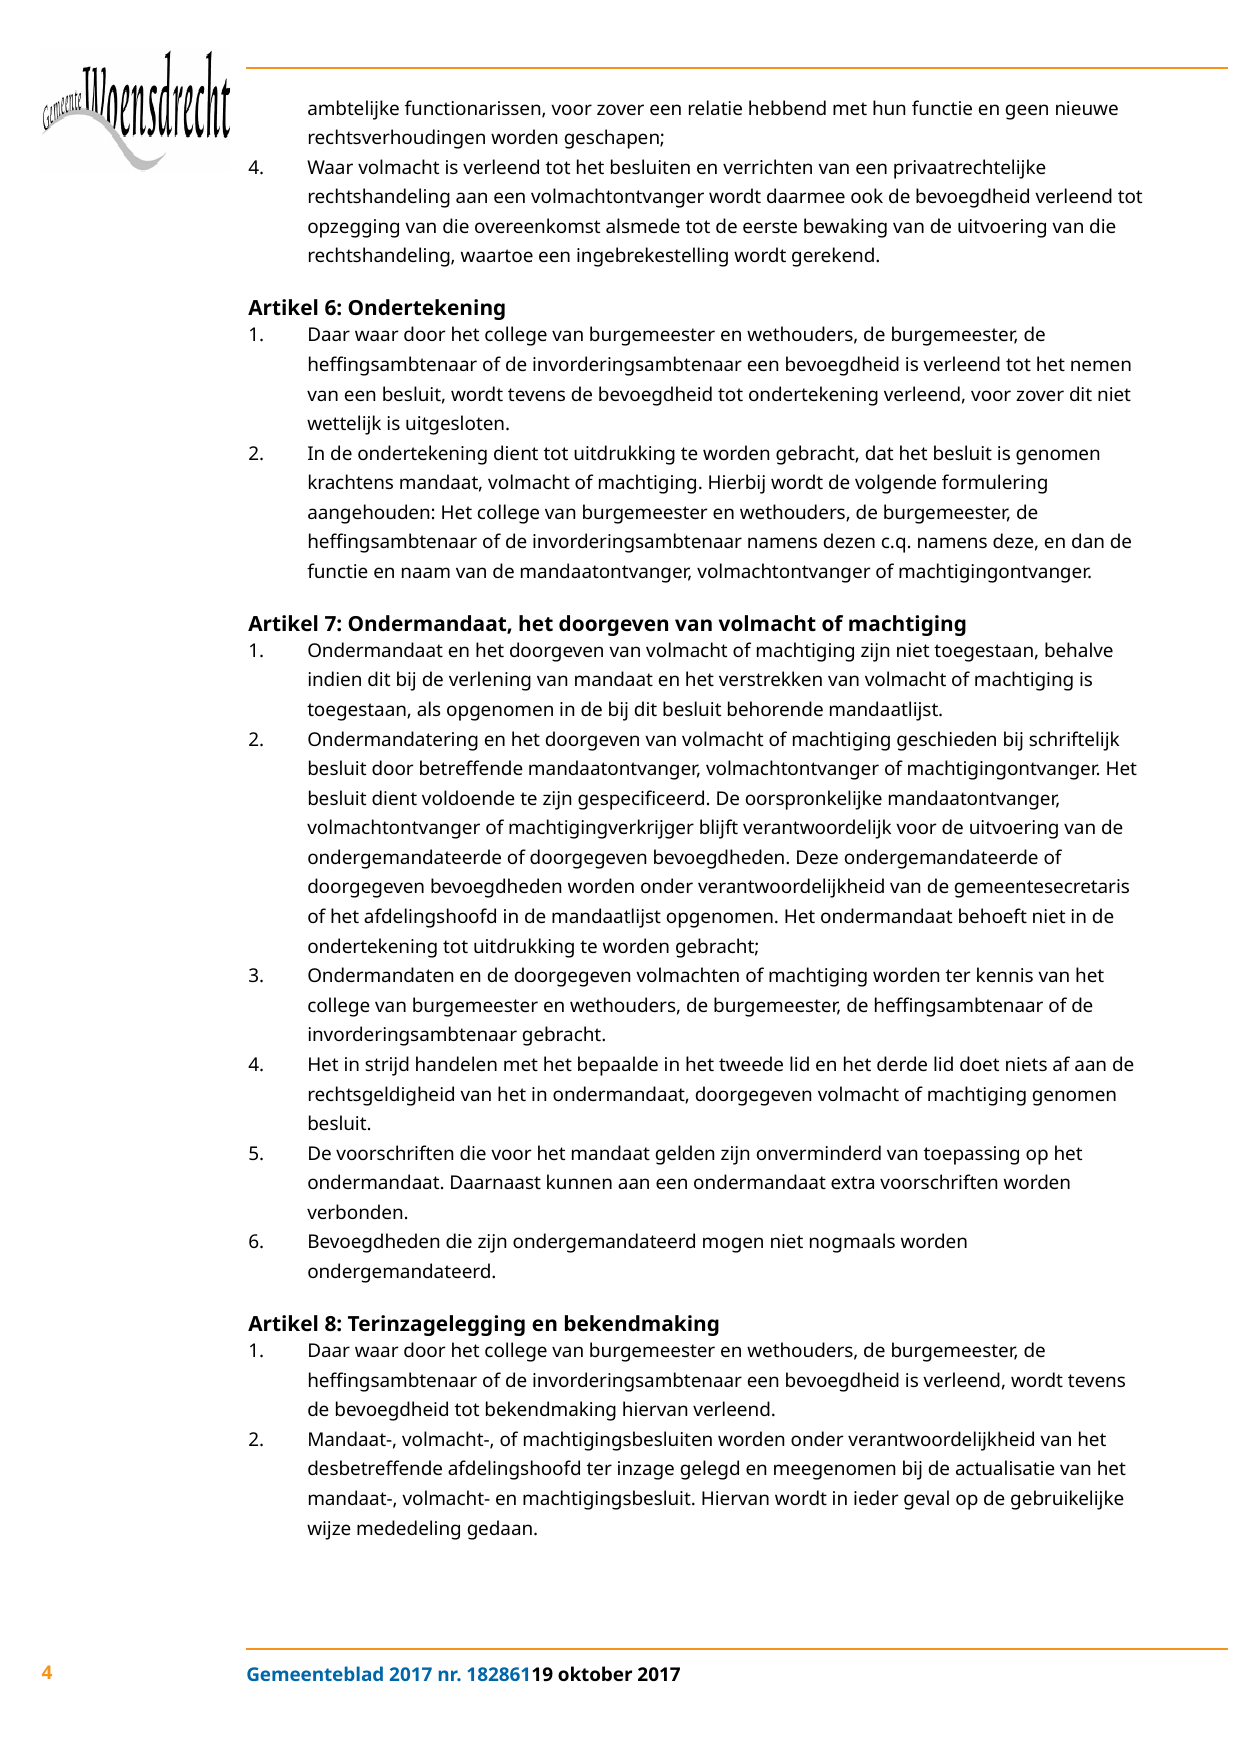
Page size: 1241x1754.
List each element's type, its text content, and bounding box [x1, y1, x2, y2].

list De voorschriften die voor het mandaat gelden zijn onverminderd van toepassing op het ondermandaat. Daarnaast kunnen aan een ondermandaat extra voorschriften worden verbonden. [248, 1140, 1152, 1225]
list Mandaat-, volmacht-, of machtigingsbesluiten worden onder verantwoordelijkheid van het desbetreffende afdelingshoofd ter inzage gelegd en meegenomen bij de actualisatie van het mandaat-, volmacht- en machtigingsbesluit. Hiervan wordt in ieder geval op de gebruikelijke wijze mededeling gedaan. [248, 1426, 1152, 1540]
list Ondermandaat en het doorgeven van volmacht of machtiging zijn niet toegestaan, behalve indien dit bij de verlening van mandaat en het verstrekken van volmacht of machtiging is toegestaan, als opgenomen in de bij dit besluit behorende mandaatlijst. [248, 637, 1152, 722]
list Daar waar door het college van burgemeester en wethouders, de burgemeester, de heffingsambtenaar of de invorderingsambtenaar een bevoegdheid is verleend, wordt tevens de bevoegdheid tot bekendmaking hiervan verleend. [248, 1337, 1152, 1422]
list Daar waar door het college van burgemeester en wethouders, de burgemeester, de heffingsambtenaar of de invorderingsambtenaar een bevoegdheid is verleend tot het nemen van een besluit, wordt tevens de bevoegdheid tot ondertekening verleend, voor zover dit niet wettelijk is uitgesloten. [248, 322, 1152, 436]
list In de ondertekening dient tot uitdrukking te worden gebracht, dat het besluit is genomen krachtens mandaat, volmacht of machtiging. Hierbij wordt de volgende formulering aangehouden: Het college van burgemeester en wethouders, de burgemeester, de heffingsambtenaar of de invorderingsambtenaar namens dezen c.q. namens deze, en dan de functie en naam van de mandaatontvanger, volmachtontvanger of machtigingontvanger. [248, 440, 1152, 584]
list Bevoegdheden die zijn ondergemandateerd mogen niet nogmaals worden ondergemandateerd. [248, 1229, 1152, 1284]
list Ondermandaten en de doorgegeven volmachten of machtiging worden ter kennis van het college van burgemeester en wethouders, de burgemeester, de heffingsambtenaar of de invorderingsambtenaar gebracht. [248, 962, 1152, 1047]
text Artikel 7: Ondermandaat, het doorgeven van volmacht of machtiging [248, 609, 1152, 637]
list ambtelijke functionarissen, voor zover een relatie hebbend met hun functie en geen nieuwe rechtsverhoudingen worden geschapen; [248, 95, 1152, 150]
list Ondermandatering en het doorgeven van volmacht of machtiging geschieden bij schriftelijk besluit door betreffende mandaatontvanger, volmachtontvanger of machtigingontvanger. Het besluit dient voldoende te zijn gespecificeerd. De oorspronkelijke mandaatontvanger, volmachtontvanger of machtigingverkrijger blijft verantwoordelijk voor de uitvoering van de ondergemandateerde of doorgegeven bevoegdheden. Deze ondergemandateerde of doorgegeven bevoegdheden worden onder verantwoordelijkheid van de gemeentesecretaris of het afdelingshoofd in de mandaatlijst opgenomen. Het ondermandaat behoeft niet in de ondertekening tot uitdrukking te worden gebracht; [248, 726, 1152, 959]
text Artikel 6: Ondertekening [248, 293, 1152, 322]
text Artikel 8: Terinzagelegging en bekendmaking [248, 1309, 1152, 1337]
picture [41, 47, 231, 172]
list Het in strijd handelen met het bepaalde in het tweede lid en het derde lid doet niets af aan de rechtsgeldigheid van het in ondermandaat, doorgegeven volmacht of machtiging genomen besluit. [248, 1051, 1152, 1136]
list Waar volmacht is verleend tot het besluiten en verrichten van een privaatrechtelijke rechtshandeling aan een volmachtontvanger wordt daarmee ook de bevoegdheid verleend tot opzegging van die overeenkomst alsmede tot de eerste bewaking van de uitvoering van die rechtshandeling, waartoe een ingebrekestelling wordt gerekend. [248, 154, 1152, 268]
